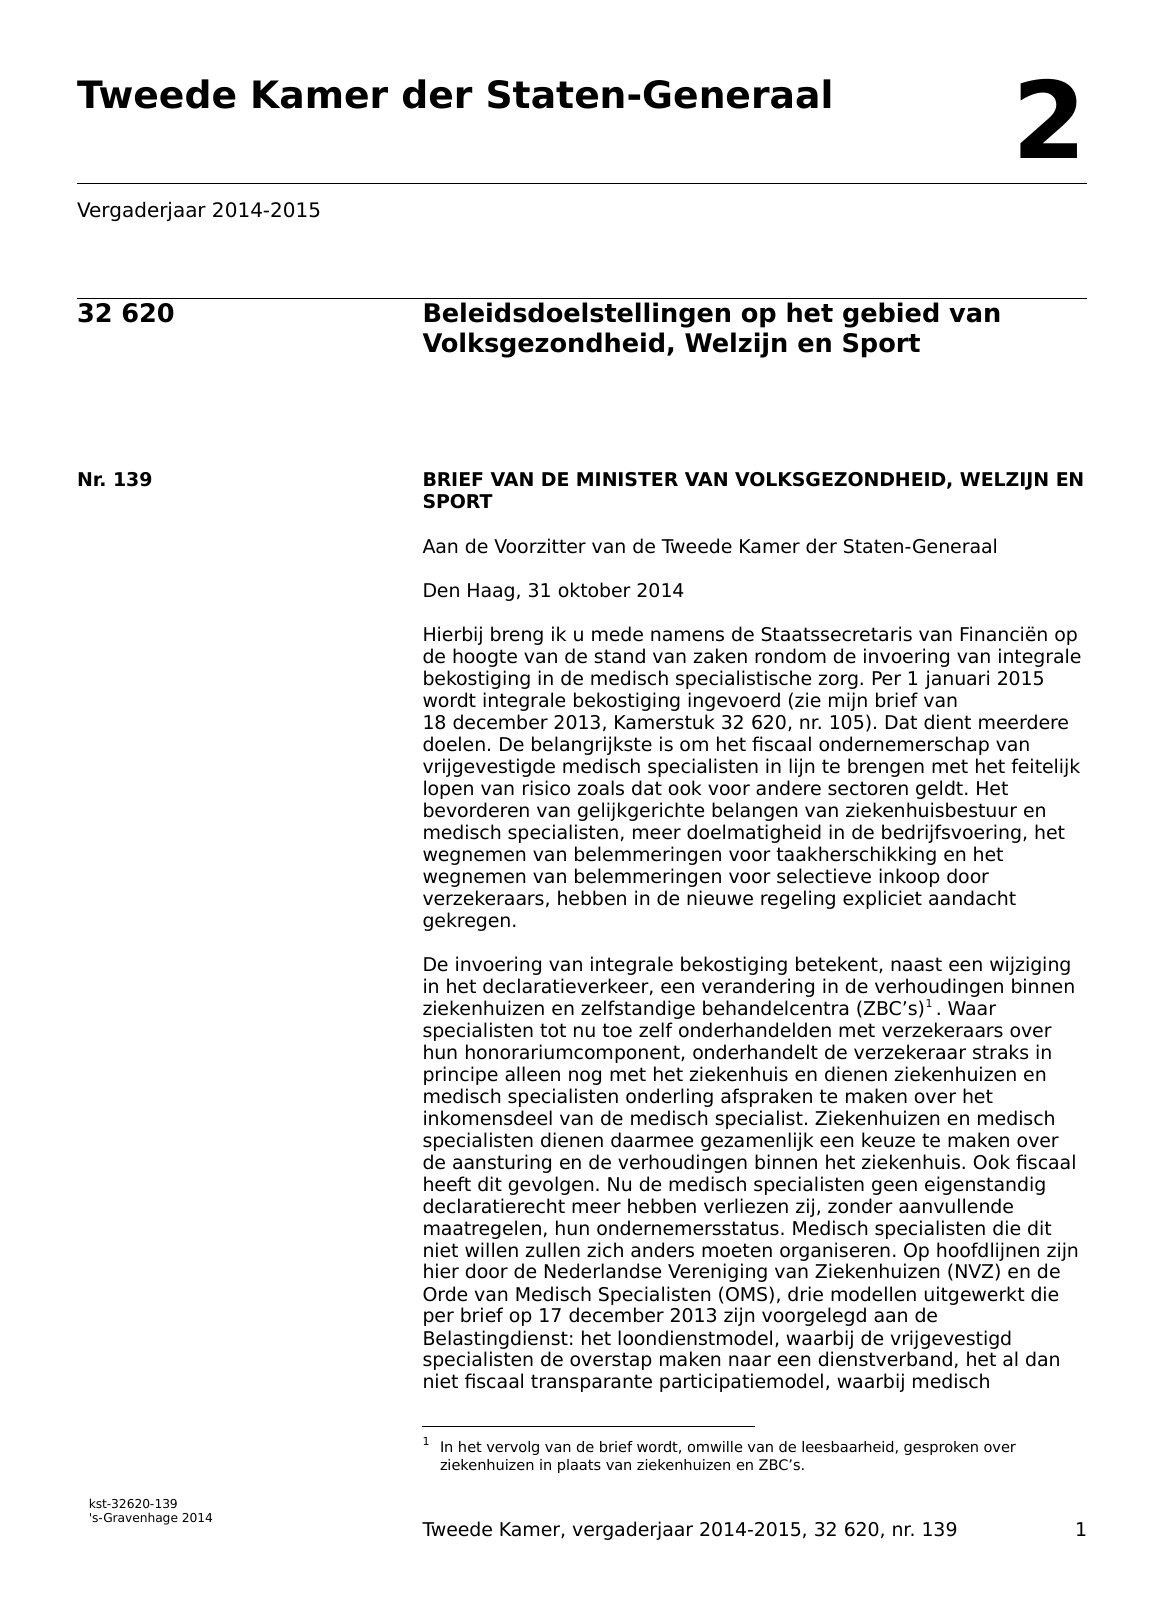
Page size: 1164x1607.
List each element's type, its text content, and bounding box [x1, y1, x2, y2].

table_header 2 [886, 59, 1087, 183]
table_header Tweede Kamer der Staten-Generaal [77, 59, 886, 183]
text Aan de Voorzitter van de Tweede Kamer der Staten-Generaal [422, 536, 1087, 557]
text De invoering van integrale bekostiging betekent, naast een wijziging in het declaratieverkeer, een verandering in de verhoudingen binnen ziekenhuizen en zelfstandige behandelcentra (ZBC’s). Waar specialisten tot nu toe zelf onderhandelden met verzekeraars over hun honorariumcomponent, onderhandelt de verzekeraar straks in principe alleen nog met het ziekenhuis en dienen ziekenhuizen en medisch specialisten onderling afspraken te maken over het inkomensdeel van de medisch specialist. Ziekenhuizen en medisch specialisten dienen daarmee gezamenlijk een keuze te maken over de aansturing en de verhoudingen binnen het ziekenhuis. Ook fiscaal heeft dit gevolgen. Nu de medisch specialisten geen eigenstandig declaratierecht meer hebben verliezen zij, zonder aanvullende maatregelen, hun ondernemersstatus. Medisch specialisten die dit niet willen zullen zich anders moeten organiseren. Op hoofdlijnen zijn hier door de Nederlandse Vereniging van Ziekenhuizen (NVZ) en de Orde van Medisch Specialisten (OMS), drie modellen uitgewerkt die per brief op 17 december 2013 zijn voorgelegd aan de Belastingdienst: het loondienstmodel, waarbij de vrijgevestigd specialisten de overstap maken naar een dienstverband, het al dan niet fiscaal transparante participatiemodel, waarbij medisch [422, 954, 1087, 1393]
table_cell Vergaderjaar 2014-2015 [77, 184, 1087, 298]
text Hierbij breng ik u mede namens de Staatssecretaris van Financiën op de hoogte van de stand van zaken rondom de invoering van integrale bekostiging in de medisch specialistische zorg. Per 1 januari 2015 wordt integrale bekostiging ingevoerd (zie mijn brief van 18 december 2013, Kamerstuk 32 620, nr. 105). Dat dient meerdere doelen. De belangrijkste is om het fiscaal ondernemerschap van vrijgevestigde medisch specialisten in lijn te brengen met het feitelijk lopen van risico zoals dat ook voor andere sectoren geldt. Het bevorderen van gelijkgerichte belangen van ziekenhuisbestuur en medisch specialisten, meer doelmatigheid in de bedrijfsvoering, het wegnemen van belemmeringen voor taakherschikking en het wegnemen van belemmeringen voor selectieve inkoop door verzekeraars, hebben in de nieuwe regeling expliciet aandacht gekregen. [422, 624, 1087, 932]
text Den Haag, 31 oktober 2014 [422, 580, 1087, 602]
text kst-32620-139 [88, 1497, 323, 1511]
subtitle 32 620 Beleidsdoelstellingen op het gebied van Volksgezondheid, Welzijn en Sport [77, 299, 1087, 358]
text 's-Gravenhage 2014 [88, 1511, 323, 1525]
text In het vervolg van de brief wordt, omwille van de leesbaarheid, gesproken over ziekenhuizen in plaats van ziekenhuizen en ZBC’s. [422, 1435, 1087, 1474]
subtitle Nr. 139 BRIEF VAN DE MINISTER VAN VOLKSGEZONDHEID, WELZIJN EN SPORT [77, 469, 1087, 513]
